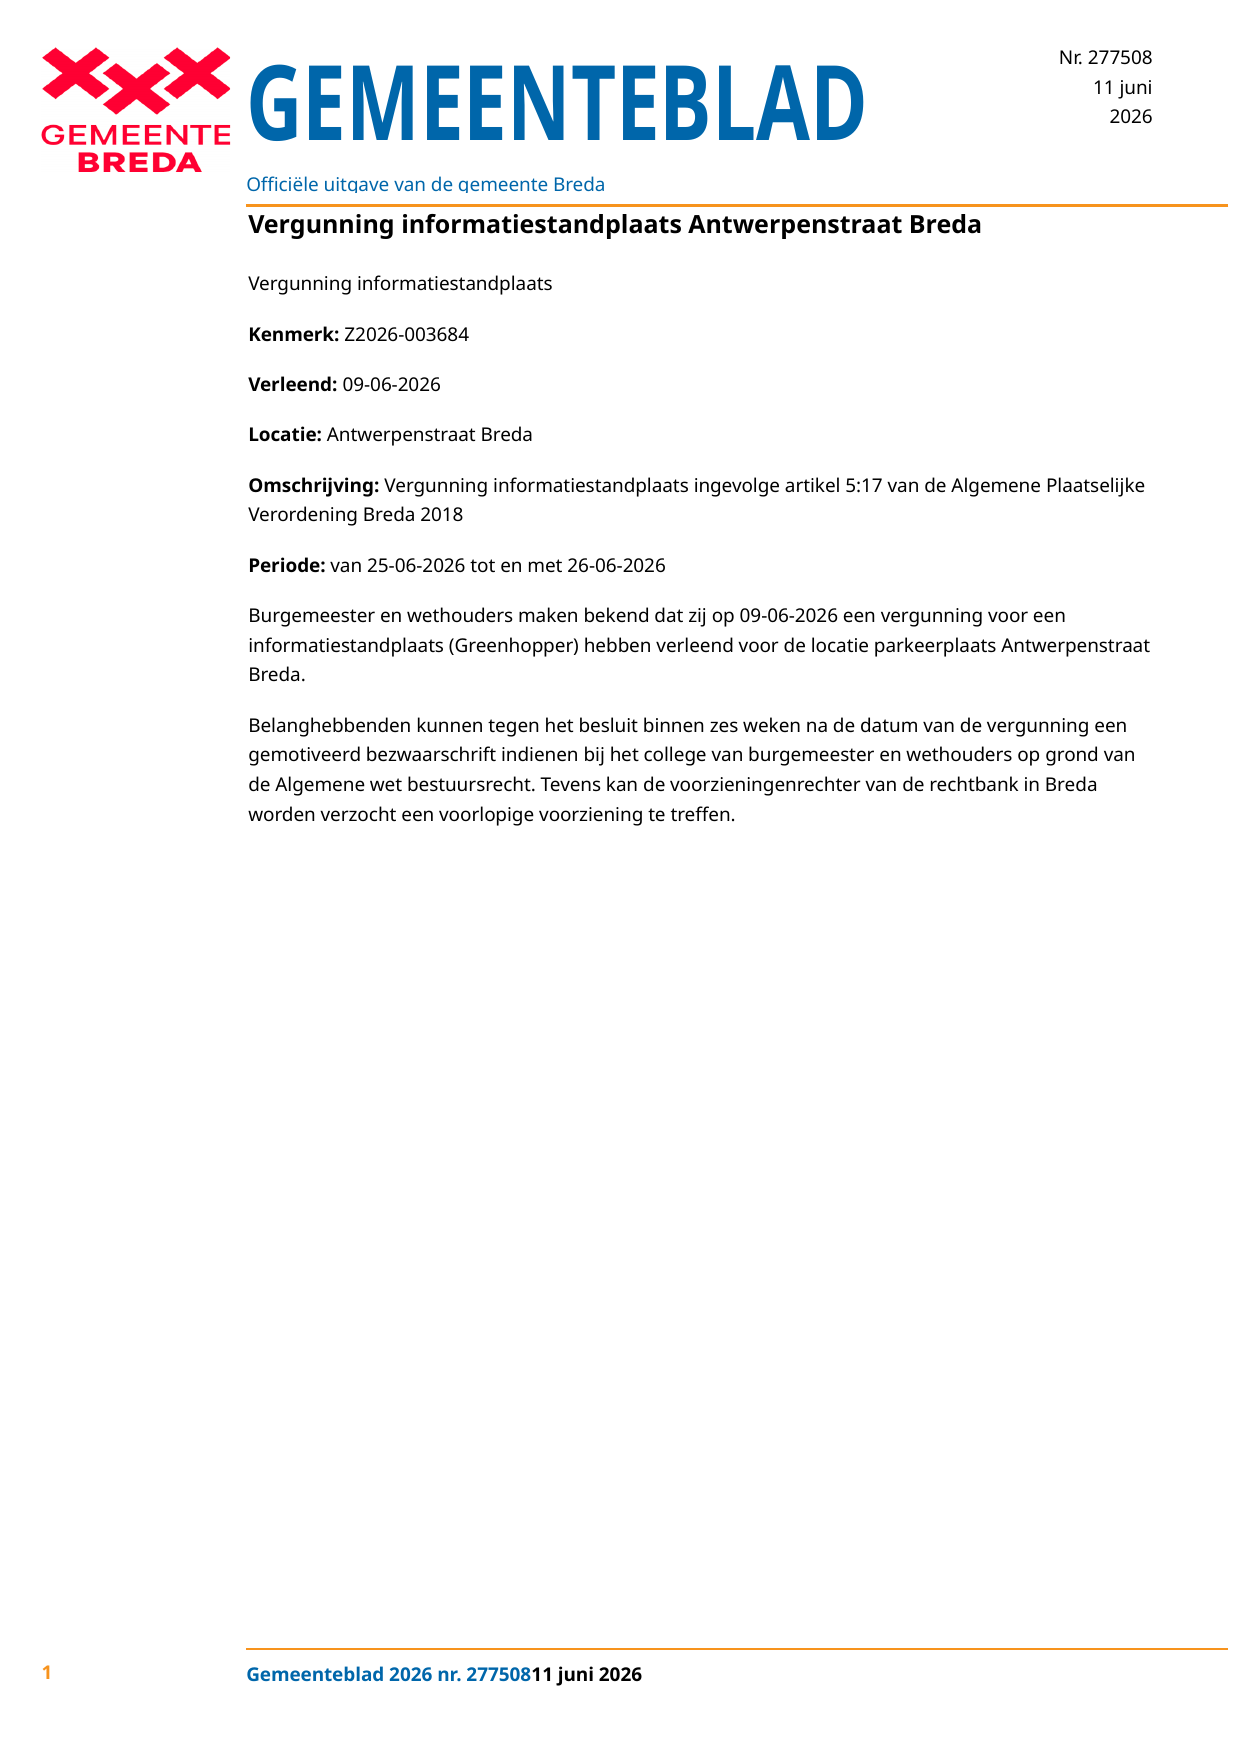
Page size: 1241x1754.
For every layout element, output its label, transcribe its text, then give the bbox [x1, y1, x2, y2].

picture [41, 47, 231, 172]
text Belanghebbenden kunnen tegen het besluit binnen zes weken na de datum van de vergunning een gemotiveerd bezwaarschrift indienen bij het college van burgemeester en wethouders op grond van de Algemene wet bestuursrecht. Tevens kan de voorzieningenrechter van de rechtbank in Breda worden verzocht een voorlopige voorziening te treffen. [248, 712, 1152, 826]
text Verleend: 09-06-2026 [248, 371, 1152, 397]
text Periode: van 25-06-2026 tot en met 26-06-2026 [248, 552, 1152, 578]
text Burgemeester en wethouders maken bekend dat zij op 09-06-2026 een vergunning voor een informatiestandplaats (Greenhopper) hebben verleend voor de locatie parkeerplaats Antwerpenstraat Breda. [248, 602, 1152, 687]
text Locatie: Antwerpenstraat Breda [248, 422, 1152, 447]
text Vergunning informatiestandplaats [248, 270, 1152, 296]
text Omschrijving: Vergunning informatiestandplaats ingevolge artikel 5:17 van de Algemene Plaatselijke Verordening Breda 2018 [248, 472, 1152, 527]
text Vergunning informatiestandplaats Antwerpenstraat Breda [248, 207, 1152, 241]
text Kenmerk: Z2026-003684 [248, 321, 1152, 346]
